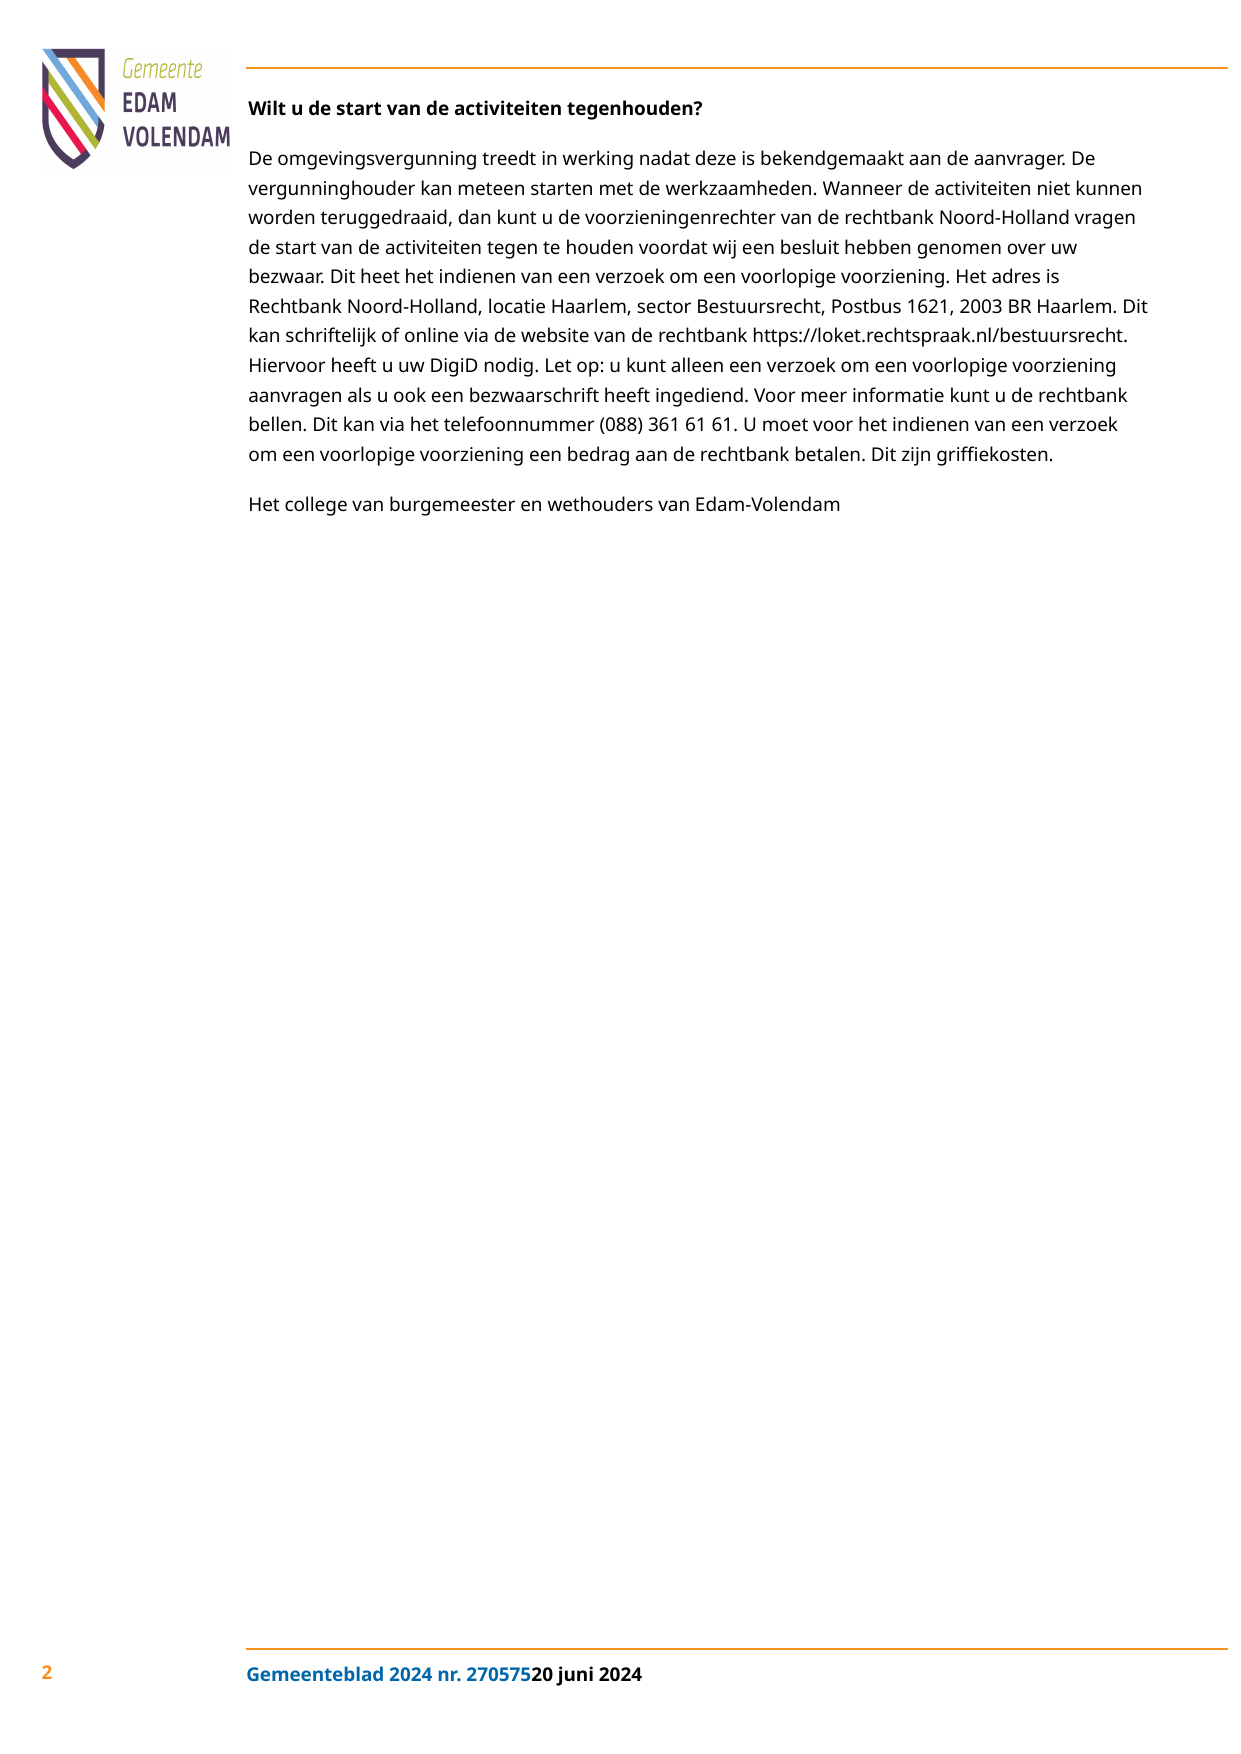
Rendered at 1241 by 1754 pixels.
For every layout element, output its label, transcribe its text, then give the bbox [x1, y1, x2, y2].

text Het college van burgemeester en wethouders van Edam-Volendam [248, 491, 1152, 517]
text Wilt u de start van de activiteiten tegenhouden? [248, 95, 1152, 121]
text De omgevingsvergunning treedt in werking nadat deze is bekendgemaakt aan de aanvrager. De vergunninghouder kan meteen starten met de werkzaamheden. Wanneer de activiteiten niet kunnen worden teruggedraaid, dan kunt u de voorzieningenrechter van de rechtbank Noord-Holland vragen de start van de activiteiten tegen te houden voordat wij een besluit hebben genomen over uw bezwaar. Dit heet het indienen van een verzoek om een voorlopige voorziening. Het adres is Rechtbank Noord-Holland, locatie Haarlem, sector Bestuursrecht, Postbus 1621, 2003 BR Haarlem. Dit kan schriftelijk of online via de website van de rechtbank https://loket.rechtspraak.nl/bestuursrecht. Hiervoor heeft u uw DigiD nodig. Let op: u kunt alleen een verzoek om een voorlopige voorziening aanvragen als u ook een bezwaarschrift heeft ingediend. Voor meer informatie kunt u de rechtbank bellen. Dit kan via het telefoonnummer (088) 361 61 61. U moet voor het indienen van een verzoek om een voorlopige voorziening een bedrag aan de rechtbank betalen. Dit zijn griffiekosten. [248, 145, 1152, 467]
picture [41, 47, 231, 172]
